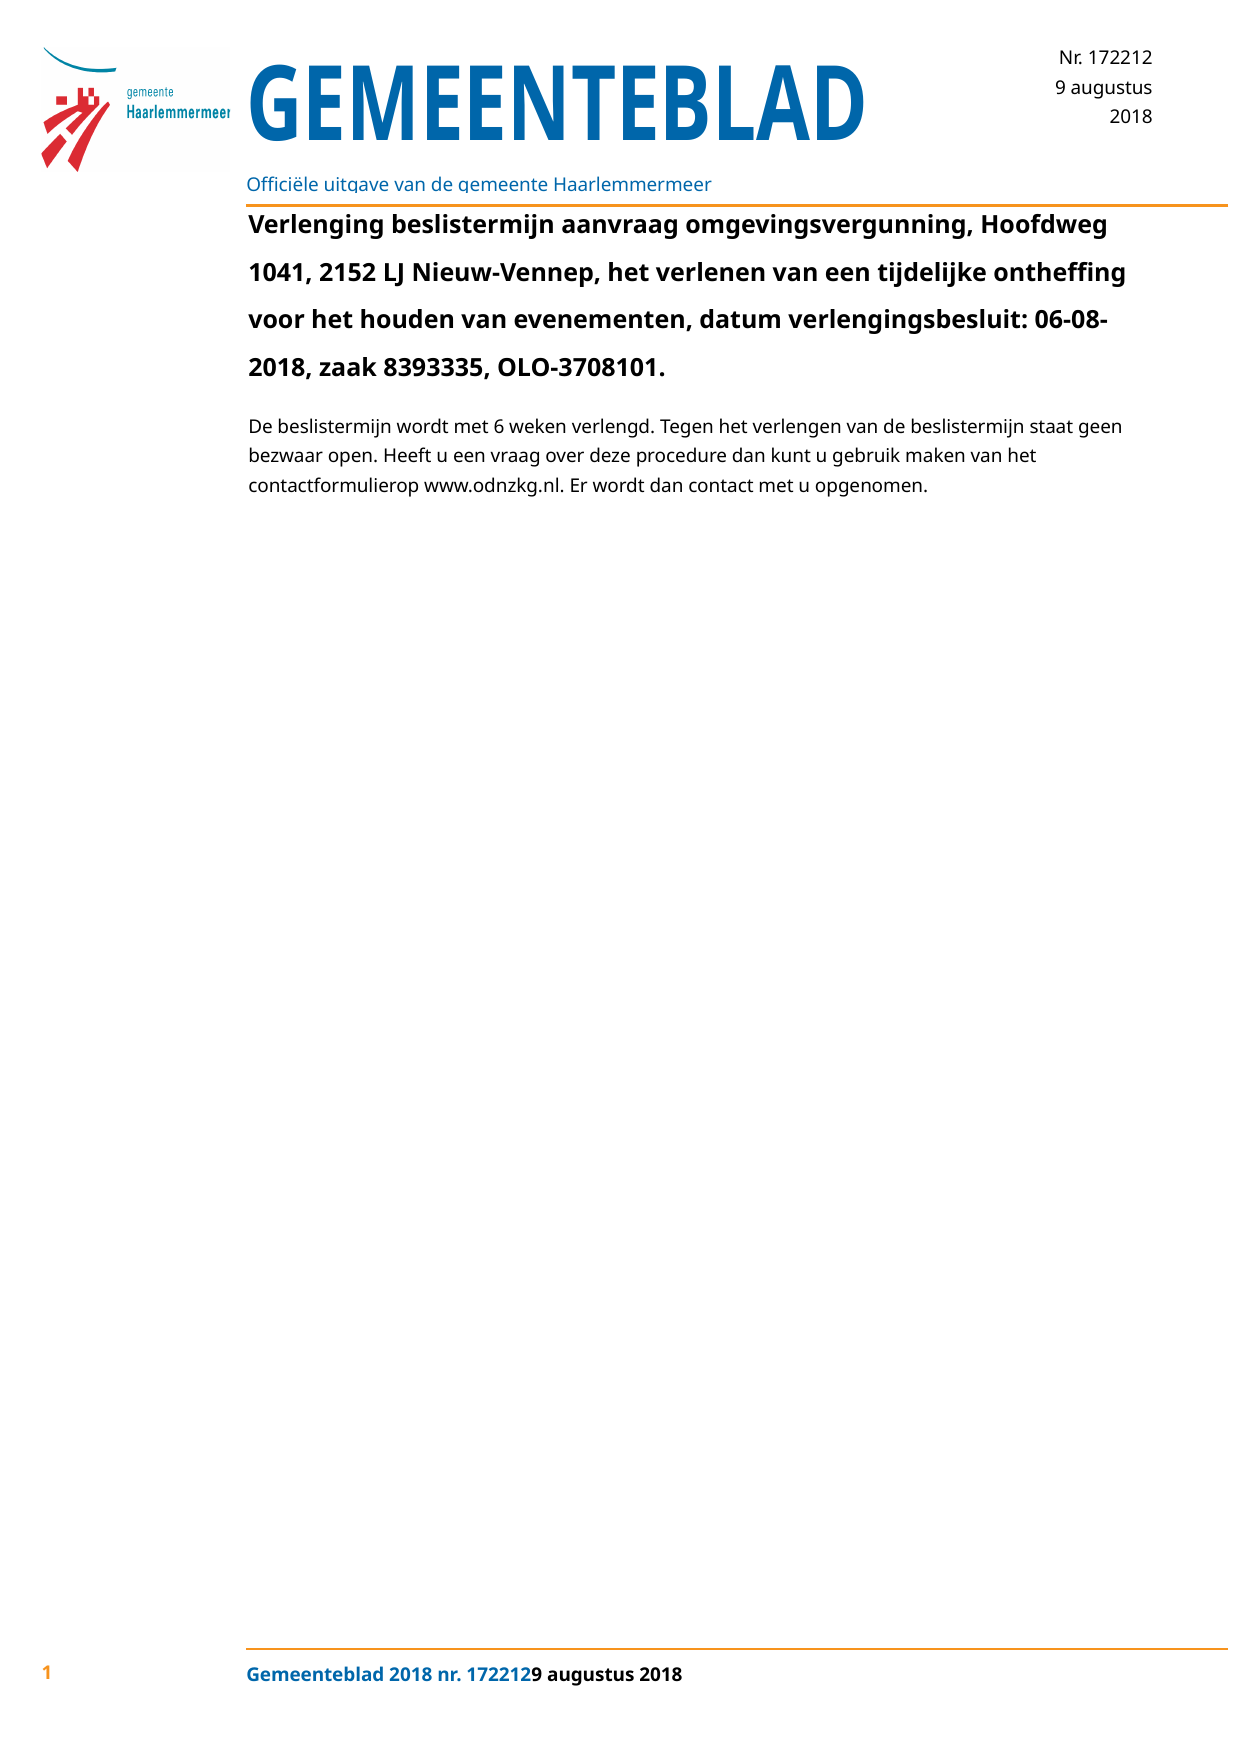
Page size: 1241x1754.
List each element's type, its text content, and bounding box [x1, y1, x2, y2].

picture [41, 47, 231, 172]
text De beslistermijn wordt met 6 weken verlengd. Tegen het verlengen van de beslistermijn staat geen bezwaar open. Heeft u een vraag over deze procedure dan kunt u gebruik maken van het contactformulierop www.odnzkg.nl. Er wordt dan contact met u opgenomen. [248, 413, 1152, 498]
text Verlenging beslistermijn aanvraag omgevingsvergunning, Hoofdweg 1041, 2152 LJ Nieuw-Vennep, het verlenen van een tijdelijke ontheffing voor het houden van evenementen, datum verlengingsbesluit: 06-08-2018, zaak 8393335, OLO-3708101. [248, 207, 1152, 384]
